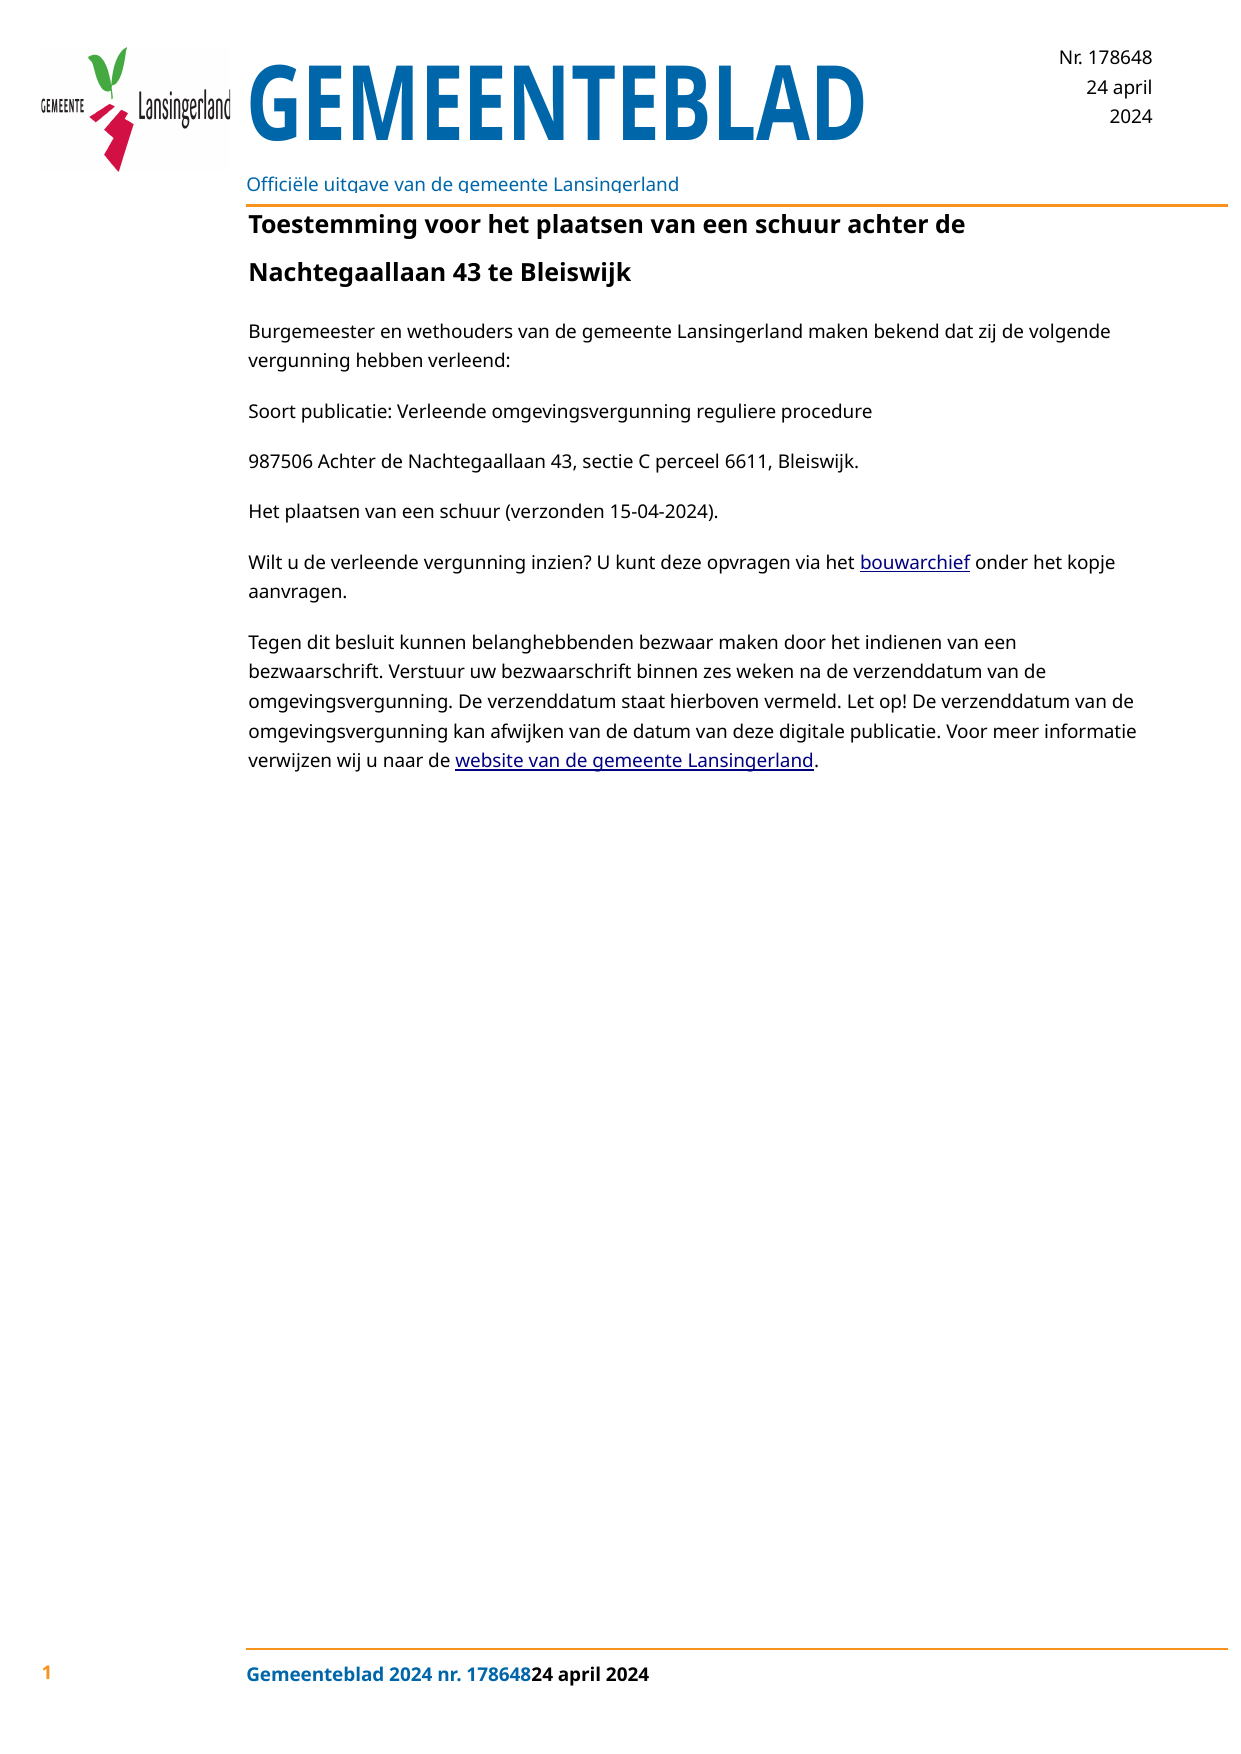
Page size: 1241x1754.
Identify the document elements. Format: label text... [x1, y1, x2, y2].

picture [41, 47, 231, 172]
text Burgemeester en wethouders van de gemeente Lansingerland maken bekend dat zij de volgende vergunning hebben verleend: [248, 318, 1152, 373]
text Wilt u de verleende vergunning inzien? U kunt deze opvragen via het bouwarchief onder het kopje aanvragen. [248, 549, 1152, 604]
text 987506 Achter de Nachtegaallaan 43, sectie C perceel 6611, Bleiswijk. [248, 448, 1152, 474]
text Het plaatsen van een schuur (verzonden 15-04-2024). [248, 499, 1152, 524]
text Tegen dit besluit kunnen belanghebbenden bezwaar maken door het indienen van een bezwaarschrift. Verstuur uw bezwaarschrift binnen zes weken na de verzenddatum van de omgevingsvergunning. De verzenddatum staat hierboven vermeld. Let op! De verzenddatum van de omgevingsvergunning kan afwijken van de datum van deze digitale publicatie. Voor meer informatie verwijzen wij u naar de website van de gemeente Lansingerland. [248, 629, 1152, 773]
text Soort publicatie: Verleende omgevingsvergunning reguliere procedure [248, 398, 1152, 424]
text Toestemming voor het plaatsen van een schuur achter de Nachtegaallaan 43 te Bleiswijk [248, 207, 1152, 288]
